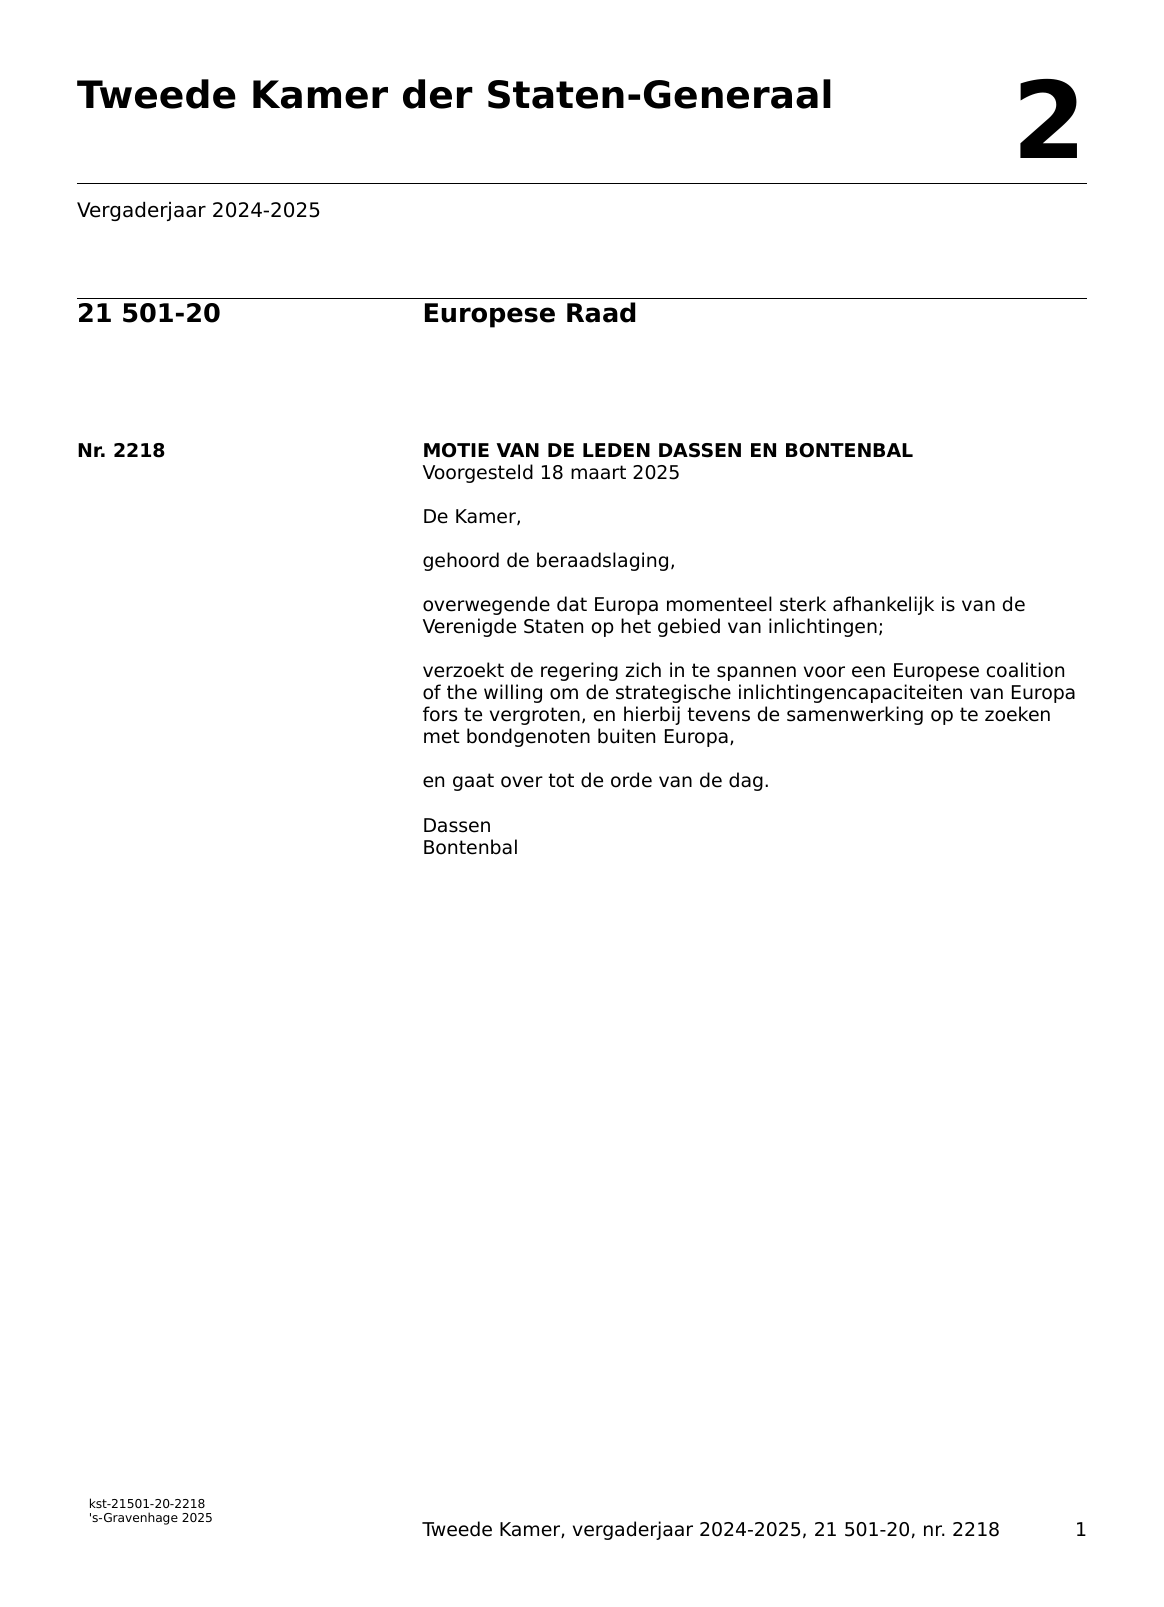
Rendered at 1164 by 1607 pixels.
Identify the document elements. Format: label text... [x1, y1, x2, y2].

text Dassen [422, 814, 1087, 837]
text en gaat over tot de orde van de dag. [422, 770, 1087, 792]
table_header Tweede Kamer der Staten-Generaal [77, 59, 886, 183]
text kst-21501-20-2218 [88, 1497, 323, 1511]
text 's-Gravenhage 2025 [88, 1511, 323, 1525]
subtitle 21 501-20 Europese Raad [77, 299, 1087, 329]
table_header 2 [886, 59, 1087, 183]
table_cell Vergaderjaar 2024-2025 [77, 184, 1087, 298]
text Voorgesteld 18 maart 2025 [422, 462, 1087, 484]
text overwegende dat Europa momenteel sterk afhankelijk is van de Verenigde Staten op het gebied van inlichtingen; [422, 594, 1087, 638]
text Bontenbal [422, 837, 1087, 858]
subtitle Nr. 2218 MOTIE VAN DE LEDEN DASSEN EN BONTENBAL [77, 440, 1087, 462]
text verzoekt de regering zich in te spannen voor een Europese coalition of the willing om de strategische inlichtingencapaciteiten van Europa fors te vergroten, en hierbij tevens de samenwerking op te zoeken met bondgenoten buiten Europa, [422, 660, 1087, 748]
text gehoord de beraadslaging, [422, 550, 1087, 572]
text De Kamer, [422, 506, 1087, 528]
